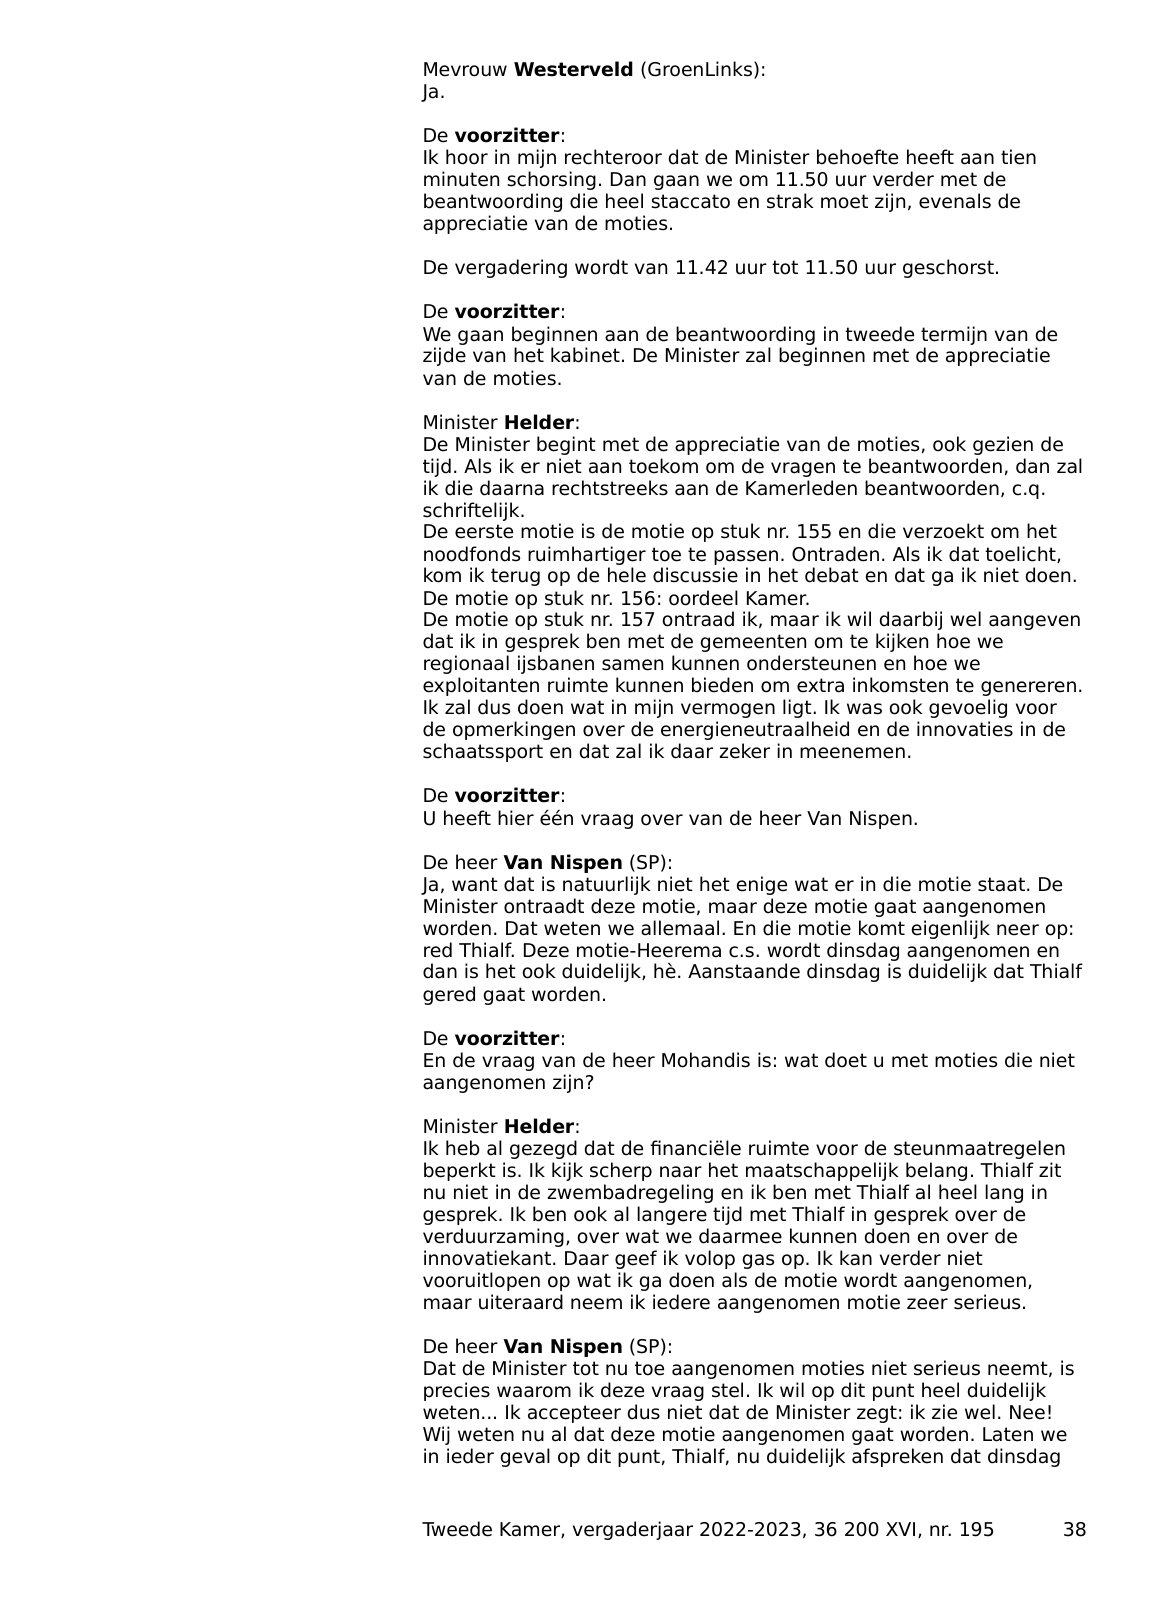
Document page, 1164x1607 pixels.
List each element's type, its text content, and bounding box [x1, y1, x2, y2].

text De motie op stuk nr. 156: oordeel Kamer. [422, 587, 1087, 609]
text De eerste motie is de motie op stuk nr. 155 en die verzoekt om het noodfonds ruimhartiger toe te passen. Ontraden. Als ik dat toelicht, kom ik terug op de hele discussie in het debat en dat ga ik niet doen. [422, 521, 1087, 587]
text De Minister begint met de appreciatie van de moties, ook gezien de tijd. Als ik er niet aan toekom om de vragen te beantwoorden, dan zal ik die daarna rechtstreeks aan de Kamerleden beantwoorden, c.q. schriftelijk. [422, 433, 1087, 521]
text Mevrouw Westerveld (GroenLinks): [422, 59, 1087, 81]
text De voorzitter: [422, 301, 1087, 323]
text En de vraag van de heer Mohandis is: wat doet u met moties die niet aangenomen zijn? [422, 1049, 1087, 1093]
text U heeft hier één vraag over van de heer Van Nispen. [422, 807, 1087, 829]
text De voorzitter: [422, 785, 1087, 807]
text De vergadering wordt van 11.42 uur tot 11.50 uur geschorst. [422, 257, 1087, 279]
text Ja. [422, 81, 1087, 103]
text De motie op stuk nr. 157 ontraad ik, maar ik wil daarbij wel aangeven dat ik in gesprek ben met de gemeenten om te kijken hoe we regionaal ijsbanen samen kunnen ondersteunen en hoe we exploitanten ruimte kunnen bieden om extra inkomsten te genereren. Ik zal dus doen wat in mijn vermogen ligt. Ik was ook gevoelig voor de opmerkingen over de energieneutraalheid en de innovaties in de schaatssport en dat zal ik daar zeker in meenemen. [422, 609, 1087, 763]
text De heer Van Nispen (SP): [422, 852, 1087, 873]
text Dat de Minister tot nu toe aangenomen moties niet serieus neemt, is precies waarom ik deze vraag stel. Ik wil op dit punt heel duidelijk weten... Ik accepteer dus niet dat de Minister zegt: ik zie wel. Nee! Wij weten nu al dat deze motie aangenomen gaat worden. Laten we in ieder geval op dit punt, Thialf, nu duidelijk afspreken dat dinsdag [422, 1358, 1087, 1468]
text De heer Van Nispen (SP): [422, 1336, 1087, 1358]
text Minister Helder: [422, 412, 1087, 433]
text We gaan beginnen aan de beantwoording in tweede termijn van de zijde van het kabinet. De Minister zal beginnen met de appreciatie van de moties. [422, 323, 1087, 389]
text Minister Helder: [422, 1116, 1087, 1138]
text Ik heb al gezegd dat de financiële ruimte voor de steunmaatregelen beperkt is. Ik kijk scherp naar het maatschappelijk belang. Thialf zit nu niet in de zwembadregeling en ik ben met Thialf al heel lang in gesprek. Ik ben ook al langere tijd met Thialf in gesprek over de verduurzaming, over wat we daarmee kunnen doen en over de innovatiekant. Daar geef ik volop gas op. Ik kan verder niet vooruitlopen op wat ik ga doen als de motie wordt aangenomen, maar uiteraard neem ik iedere aangenomen motie zeer serieus. [422, 1138, 1087, 1313]
text De voorzitter: [422, 125, 1087, 147]
text De voorzitter: [422, 1028, 1087, 1049]
text Ja, want dat is natuurlijk niet het enige wat er in die motie staat. De Minister ontraadt deze motie, maar deze motie gaat aangenomen worden. Dat weten we allemaal. En die motie komt eigenlijk neer op: red Thialf. Deze motie-Heerema c.s. wordt dinsdag aangenomen en dan is het ook duidelijk, hè. Aanstaande dinsdag is duidelijk dat Thialf gered gaat worden. [422, 873, 1087, 1005]
text Ik hoor in mijn rechteroor dat de Minister behoefte heeft aan tien minuten schorsing. Dan gaan we om 11.50 uur verder met de beantwoording die heel staccato en strak moet zijn, evenals de appreciatie van de moties. [422, 147, 1087, 235]
